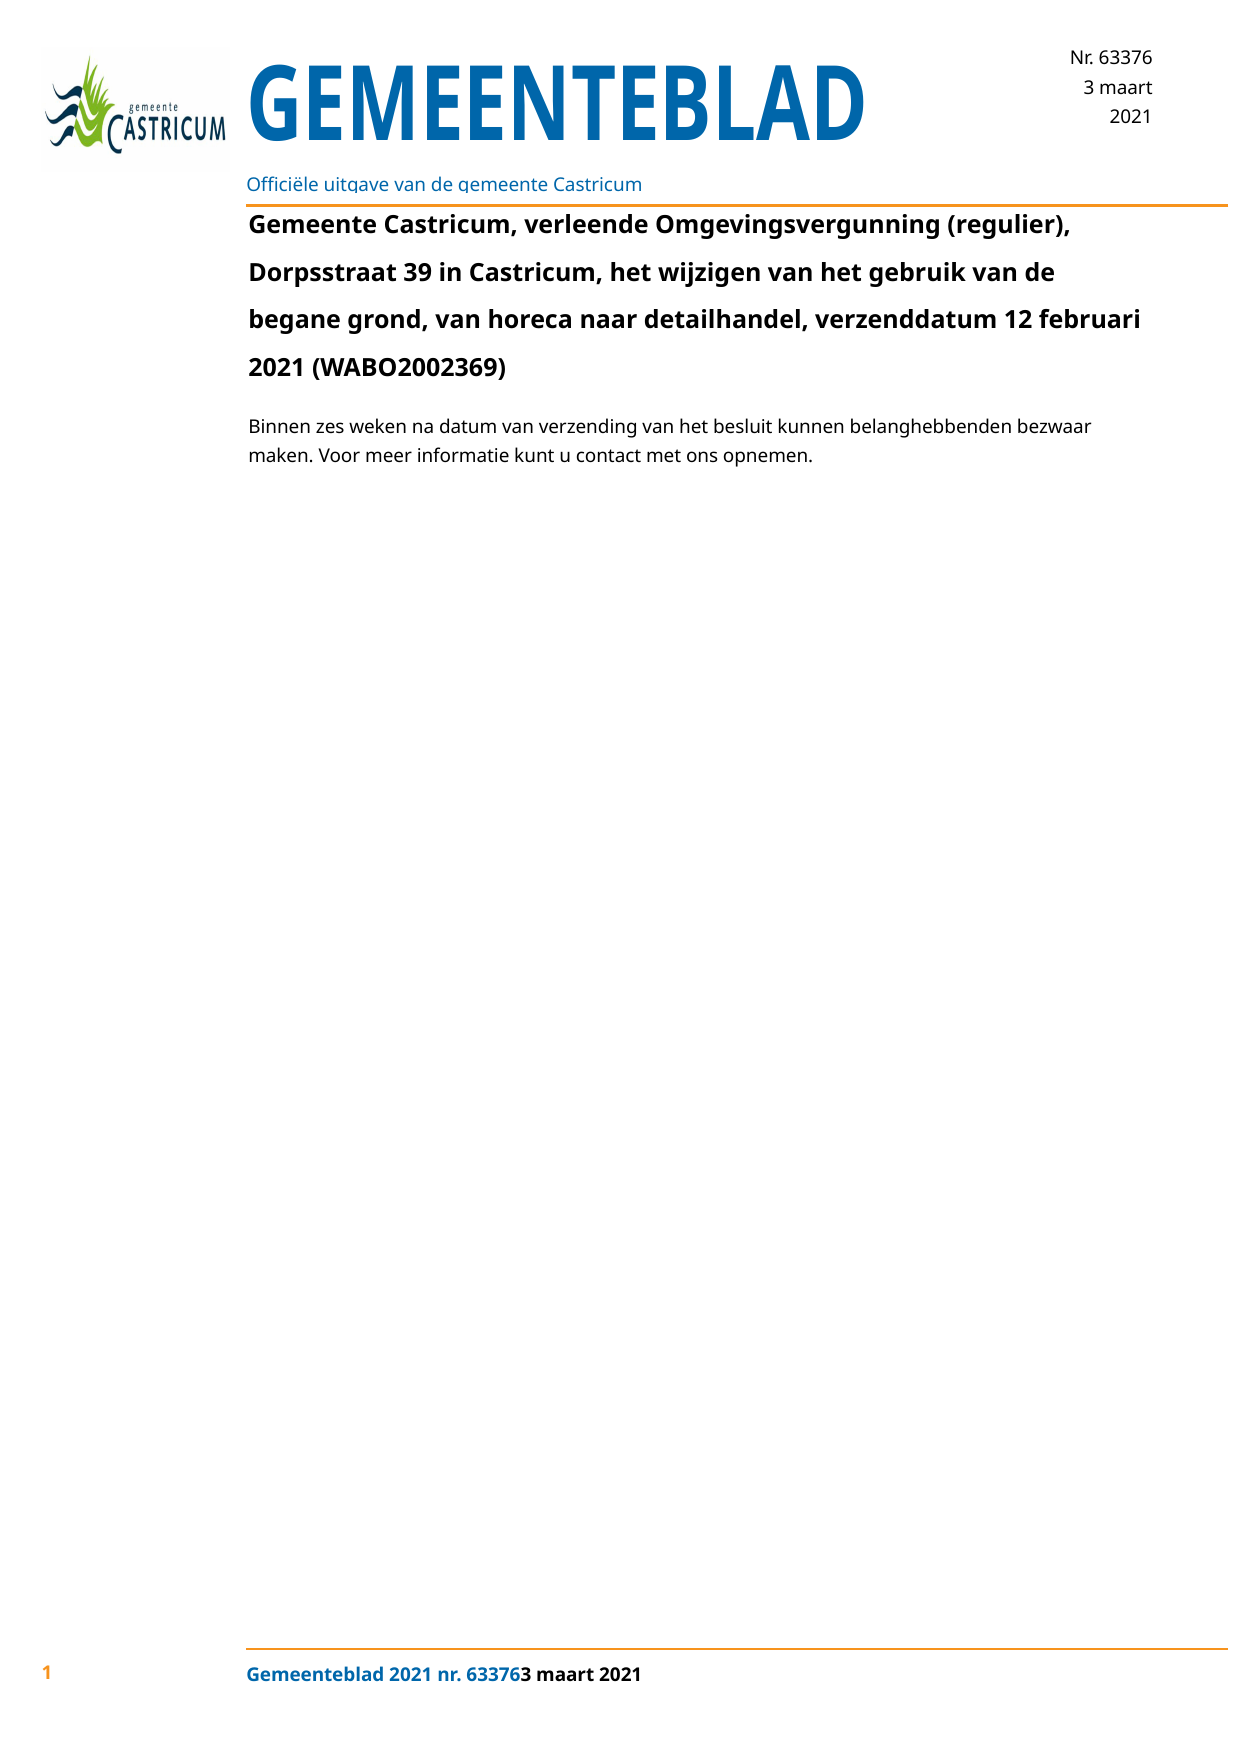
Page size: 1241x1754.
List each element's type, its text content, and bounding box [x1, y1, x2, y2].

picture [41, 47, 231, 172]
text Binnen zes weken na datum van verzending van het besluit kunnen belanghebbenden bezwaar maken. Voor meer informatie kunt u contact met ons opnemen. [248, 413, 1152, 468]
text Gemeente Castricum, verleende Omgevingsvergunning (regulier), Dorpsstraat 39 in Castricum, het wijzigen van het gebruik van de begane grond, van horeca naar detailhandel, verzenddatum 12 februari 2021 (WABO2002369) [248, 207, 1152, 384]
